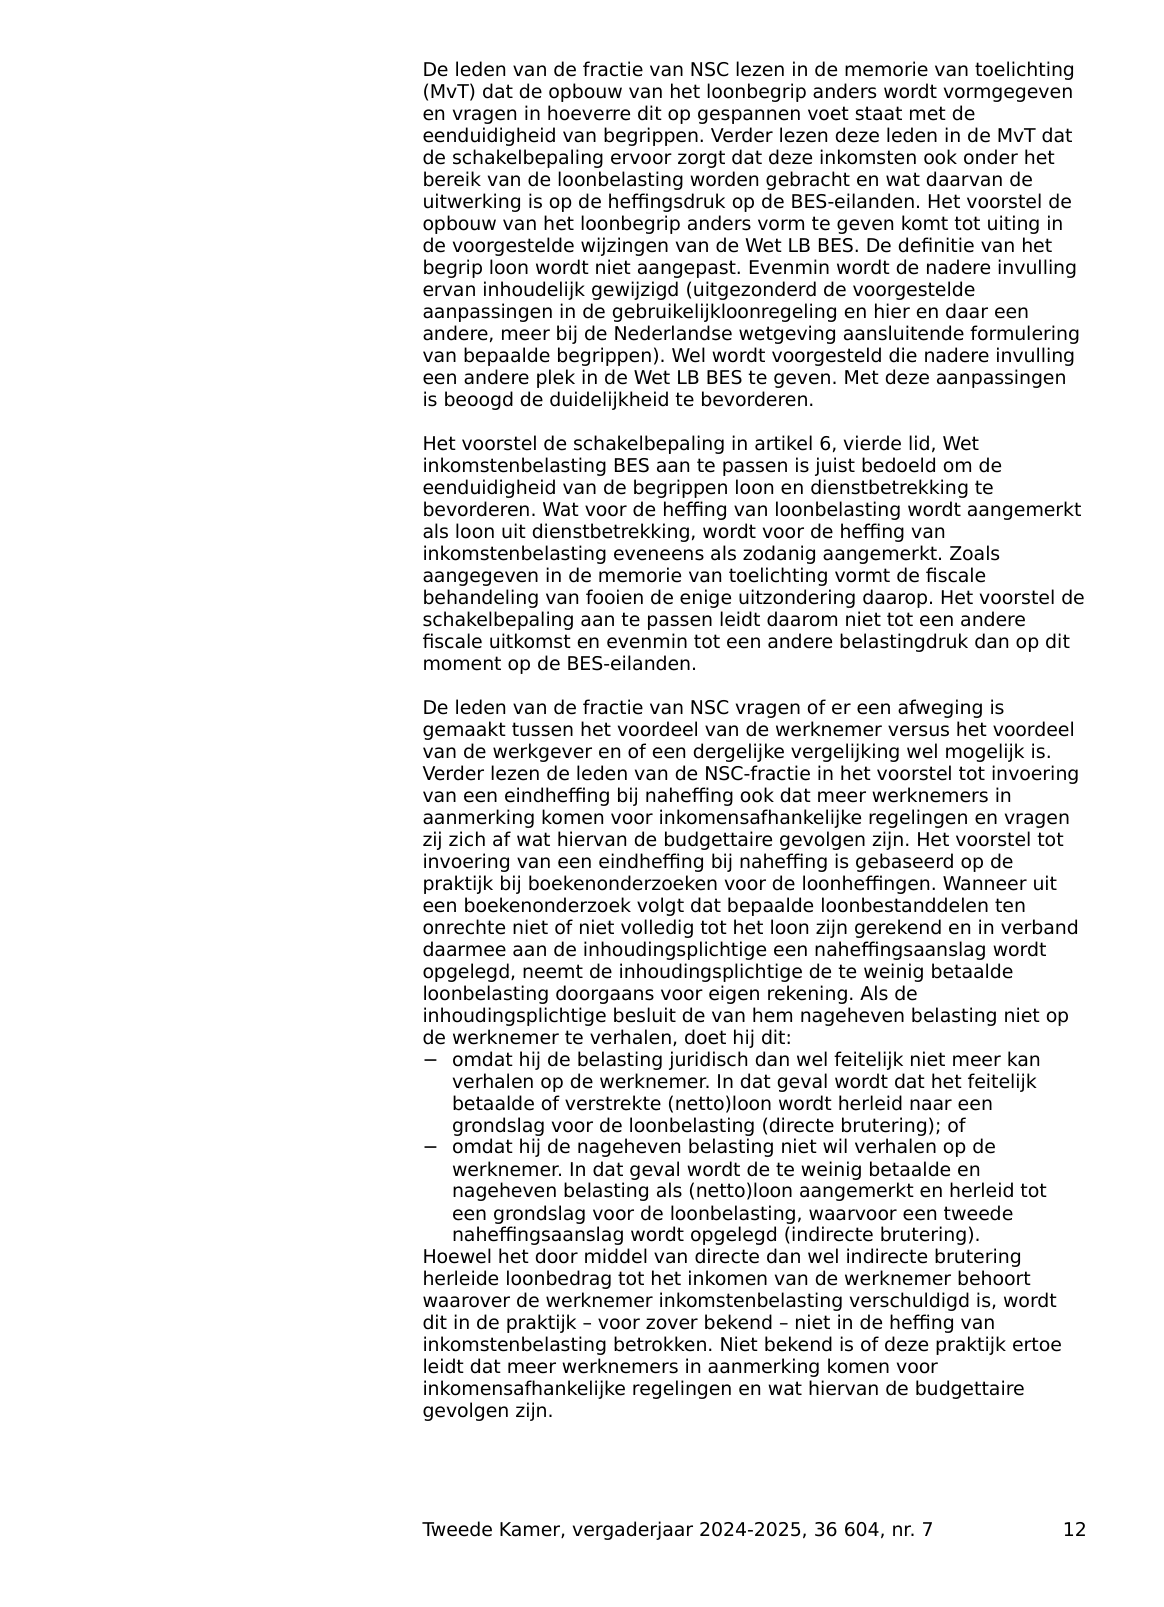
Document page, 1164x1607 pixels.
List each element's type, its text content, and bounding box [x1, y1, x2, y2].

text Het voorstel de schakelbepaling in artikel 6, vierde lid, Wet inkomstenbelasting BES aan te passen is juist bedoeld om de eenduidigheid van de begrippen loon en dienstbetrekking te bevorderen. Wat voor de heffing van loonbelasting wordt aangemerkt als loon uit dienstbetrekking, wordt voor de heffing van inkomstenbelasting eveneens als zodanig aangemerkt. Zoals aangegeven in de memorie van toelichting vormt de fiscale behandeling van fooien de enige uitzondering daarop. Het voorstel de schakelbepaling aan te passen leidt daarom niet tot een andere fiscale uitkomst en evenmin tot een andere belastingdruk dan op dit moment op de BES-eilanden. [422, 433, 1087, 675]
text De leden van de fractie van NSC vragen of er een afweging is gemaakt tussen het voordeel van de werknemer versus het voordeel van de werkgever en of een dergelijke vergelijking wel mogelijk is. Verder lezen de leden van de NSC-fractie in het voorstel tot invoering van een eindheffing bij naheffing ook dat meer werknemers in aanmerking komen voor inkomensafhankelijke regelingen en vragen zij zich af wat hiervan de budgettaire gevolgen zijn. Het voorstel tot invoering van een eindheffing bij naheffing is gebaseerd op de praktijk bij boekenonderzoeken voor de loonheffingen. Wanneer uit een boekenonderzoek volgt dat bepaalde loonbestanddelen ten onrechte niet of niet volledig tot het loon zijn gerekend en in verband daarmee aan de inhoudingsplichtige een naheffingsaanslag wordt opgelegd, neemt de inhoudingsplichtige de te weinig betaalde loonbelasting doorgaans voor eigen rekening. Als de inhoudingsplichtige besluit de van hem nageheven belasting niet op de werknemer te verhalen, doet hij dit: [422, 697, 1087, 1048]
text − omdat hij de nageheven belasting niet wil verhalen op de werknemer. In dat geval wordt de te weinig betaalde en nageheven belasting als (netto)loon aangemerkt en herleid tot een grondslag voor de loonbelasting, waarvoor een tweede naheffingsaanslag wordt opgelegd (indirecte brutering). [422, 1136, 1087, 1246]
text − omdat hij de belasting juridisch dan wel feitelijk niet meer kan verhalen op de werknemer. In dat geval wordt dat het feitelijk betaalde of verstrekte (netto)loon wordt herleid naar een grondslag voor de loonbelasting (directe brutering); of [422, 1048, 1087, 1136]
text De leden van de fractie van NSC lezen in de memorie van toelichting (MvT) dat de opbouw van het loonbegrip anders wordt vormgegeven en vragen in hoeverre dit op gespannen voet staat met de eenduidigheid van begrippen. Verder lezen deze leden in de MvT dat de schakelbepaling ervoor zorgt dat deze inkomsten ook onder het bereik van de loonbelasting worden gebracht en wat daarvan de uitwerking is op de heffingsdruk op de BES-eilanden. Het voorstel de opbouw van het loonbegrip anders vorm te geven komt tot uiting in de voorgestelde wijzingen van de Wet LB BES. De definitie van het begrip loon wordt niet aangepast. Evenmin wordt de nadere invulling ervan inhoudelijk gewijzigd (uitgezonderd de voorgestelde aanpassingen in de gebruikelijkloonregeling en hier en daar een andere, meer bij de Nederlandse wetgeving aansluitende formulering van bepaalde begrippen). Wel wordt voorgesteld die nadere invulling een andere plek in de Wet LB BES te geven. Met deze aanpassingen is beoogd de duidelijkheid te bevorderen. [422, 59, 1087, 411]
text Hoewel het door middel van directe dan wel indirecte brutering herleide loonbedrag tot het inkomen van de werknemer behoort waarover de werknemer inkomstenbelasting verschuldigd is, wordt dit in de praktijk – voor zover bekend – niet in de heffing van inkomstenbelasting betrokken. Niet bekend is of deze praktijk ertoe leidt dat meer werknemers in aanmerking komen voor inkomensafhankelijke regelingen en wat hiervan de budgettaire gevolgen zijn. [422, 1246, 1087, 1422]
